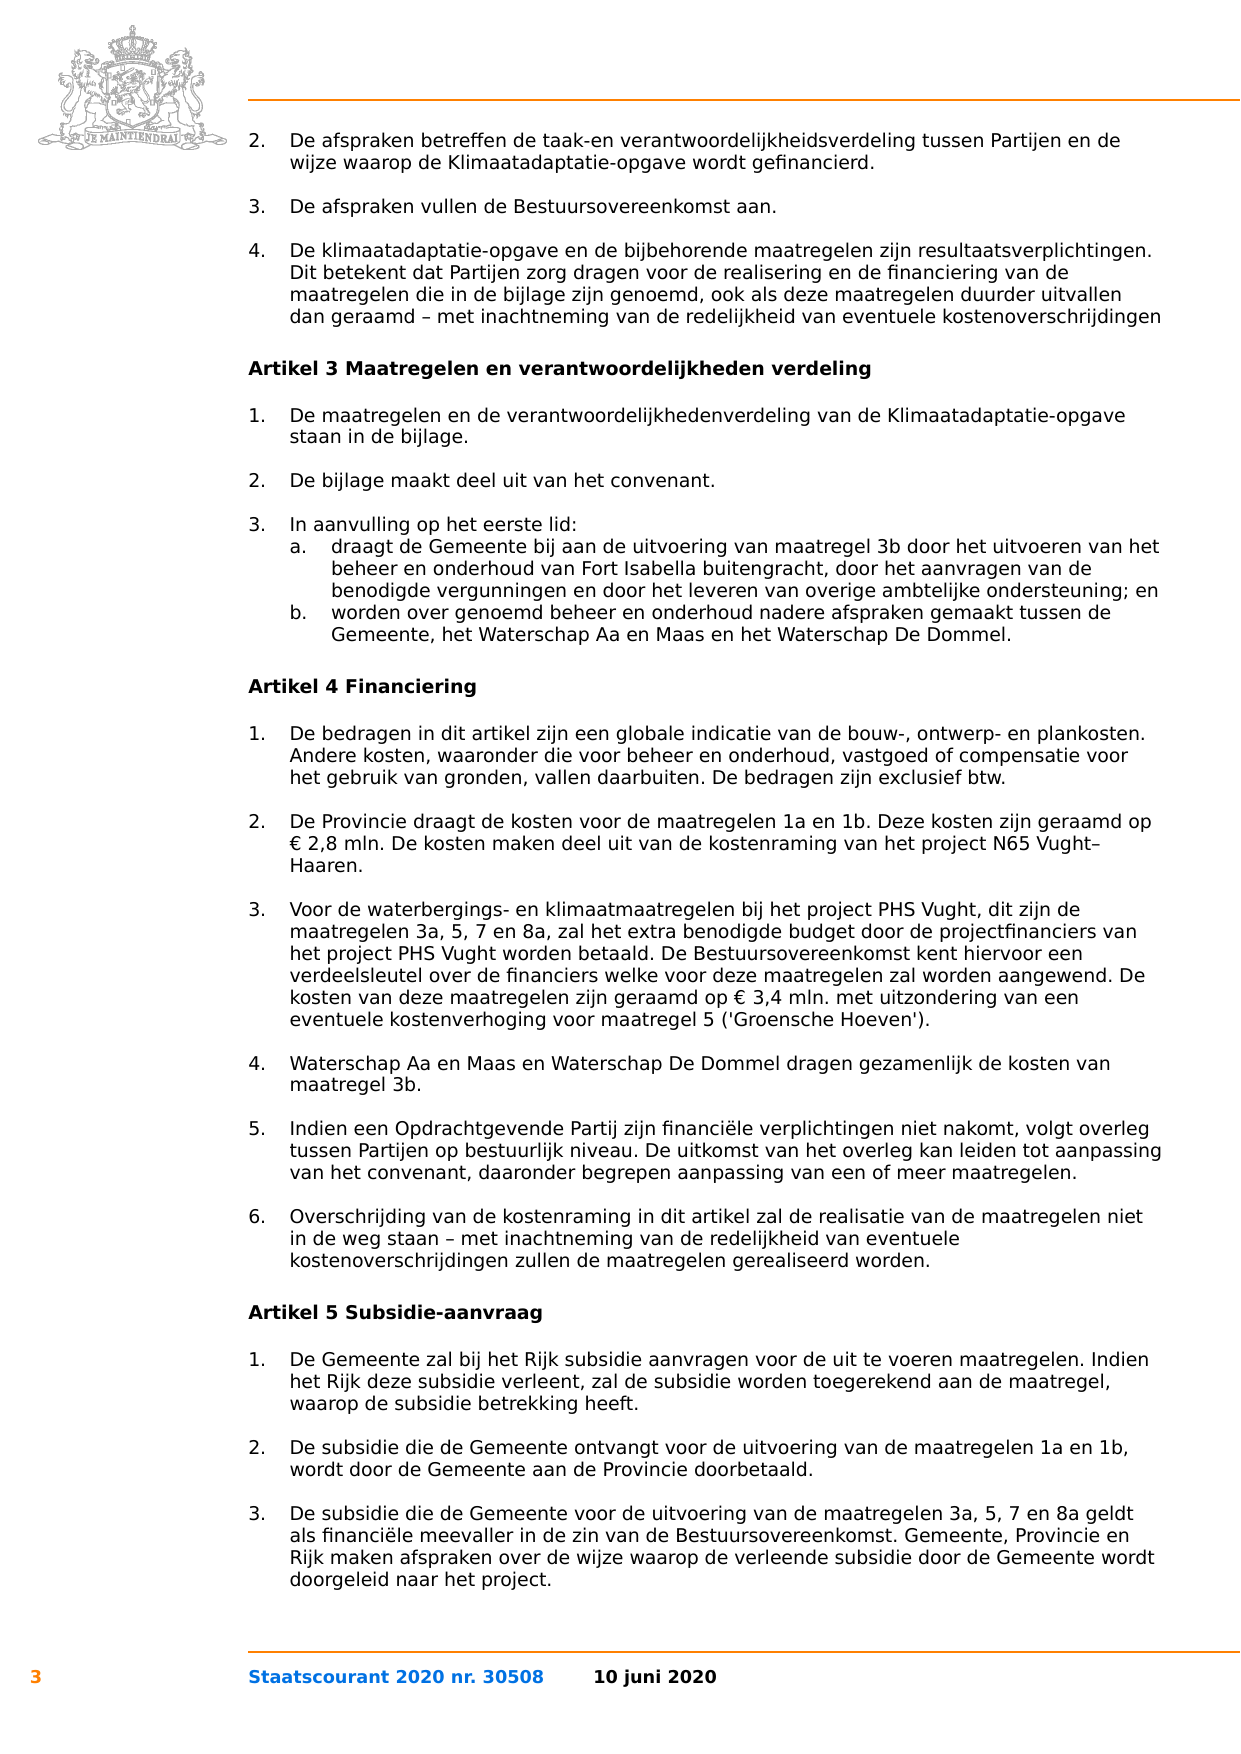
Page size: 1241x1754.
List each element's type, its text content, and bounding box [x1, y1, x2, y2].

text 1. De Gemeente zal bij het Rijk subsidie aanvragen voor de uit te voeren maatregelen. Indien het Rijk deze subsidie verleent, zal de subsidie worden toegerekend aan de maatregel, waarop de subsidie betrekking heeft. [248, 1349, 1163, 1415]
text 4. Waterschap Aa en Maas en Waterschap De Dommel dragen gezamenlijk de kosten van maatregel 3b. [248, 1052, 1163, 1096]
text 1. De maatregelen en de verantwoordelijkhedenverdeling van de Klimaatadaptatie-opgave staan in de bijlage. [248, 404, 1163, 448]
text a. draagt de Gemeente bij aan de uitvoering van maatregel 3b door het uitvoeren van het beheer en onderhoud van Fort Isabella buitengracht, door het aanvragen van de benodigde vergunningen en door het leveren van overige ambtelijke ondersteuning; en [289, 536, 1163, 602]
text 1. De bedragen in dit artikel zijn een globale indicatie van de bouw-, ontwerp- en plankosten. [248, 723, 1163, 745]
text 3. Voor de waterbergings- en klimaatmaatregelen bij het project PHS Vught, dit zijn de maatregelen 3a, 5, 7 en 8a, zal het extra benodigde budget door de projectfinanciers van het project PHS Vught worden betaald. De Bestuursovereenkomst kent hiervoor een verdeelsleutel over de financiers welke voor deze maatregelen zal worden aangewend. De kosten van deze maatregelen zijn geraamd op € 3,4 mln. met uitzondering van een eventuele kostenverhoging voor maatregel 5 ('Groensche Hoeven'). [248, 899, 1163, 1031]
text b. worden over genoemd beheer en onderhoud nadere afspraken gemaakt tussen de Gemeente, het Waterschap Aa en Maas en het Waterschap De Dommel. [289, 602, 1163, 646]
text 2. De subsidie die de Gemeente ontvangt voor de uitvoering van de maatregelen 1a en 1b, wordt door de Gemeente aan de Provincie doorbetaald. [248, 1437, 1163, 1481]
text 4. De klimaatadaptatie-opgave en de bijbehorende maatregelen zijn resultaatsverplichtingen. Dit betekent dat Partijen zorg dragen voor de realisering en de financiering van de maatregelen die in de bijlage zijn genoemd, ook als deze maatregelen duurder uitvallen dan geraamd – met inachtneming van de redelijkheid van eventuele kostenoverschrijdingen [248, 239, 1163, 327]
text 2. De afspraken betreffen de taak-en verantwoordelijkheidsverdeling tussen Partijen en de wijze waarop de Klimaatadaptatie-opgave wordt gefinancierd. [248, 130, 1163, 174]
text 2. De bijlage maakt deel uit van het convenant. [248, 470, 1163, 492]
subtitle Artikel 3 Maatregelen en verantwoordelijkheden verdeling [248, 357, 1163, 379]
text 5. Indien een Opdrachtgevende Partij zijn financiële verplichtingen niet nakomt, volgt overleg tussen Partijen op bestuurlijk niveau. De uitkomst van het overleg kan leiden tot aanpassing van het convenant, daaronder begrepen aanpassing van een of meer maatregelen. [248, 1118, 1163, 1184]
text 3. De subsidie die de Gemeente voor de uitvoering van de maatregelen 3a, 5, 7 en 8a geldt als financiële meevaller in de zin van de Bestuursovereenkomst. Gemeente, Provincie en Rijk maken afspraken over de wijze waarop de verleende subsidie door de Gemeente wordt doorgeleid naar het project. [248, 1503, 1163, 1591]
picture [38, 25, 227, 150]
text 6. Overschrijding van de kostenraming in dit artikel zal de realisatie van de maatregelen niet in de weg staan – met inachtneming van de redelijkheid van eventuele kostenoverschrijdingen zullen de maatregelen gerealiseerd worden. [248, 1206, 1163, 1272]
text Andere kosten, waaronder die voor beheer en onderhoud, vastgoed of compensatie voor het gebruik van gronden, vallen daarbuiten. De bedragen zijn exclusief btw. [289, 745, 1163, 789]
subtitle Artikel 5 Subsidie-aanvraag [248, 1302, 1163, 1324]
text 2. De Provincie draagt de kosten voor de maatregelen 1a en 1b. Deze kosten zijn geraamd op € 2,8 mln. De kosten maken deel uit van de kostenraming van het project N65 Vught–Haaren. [248, 811, 1163, 877]
text 3. In aanvulling op het eerste lid: [248, 514, 1163, 536]
text 3. De afspraken vullen de Bestuursovereenkomst aan. [248, 196, 1163, 218]
subtitle Artikel 4 Financiering [248, 676, 1163, 698]
